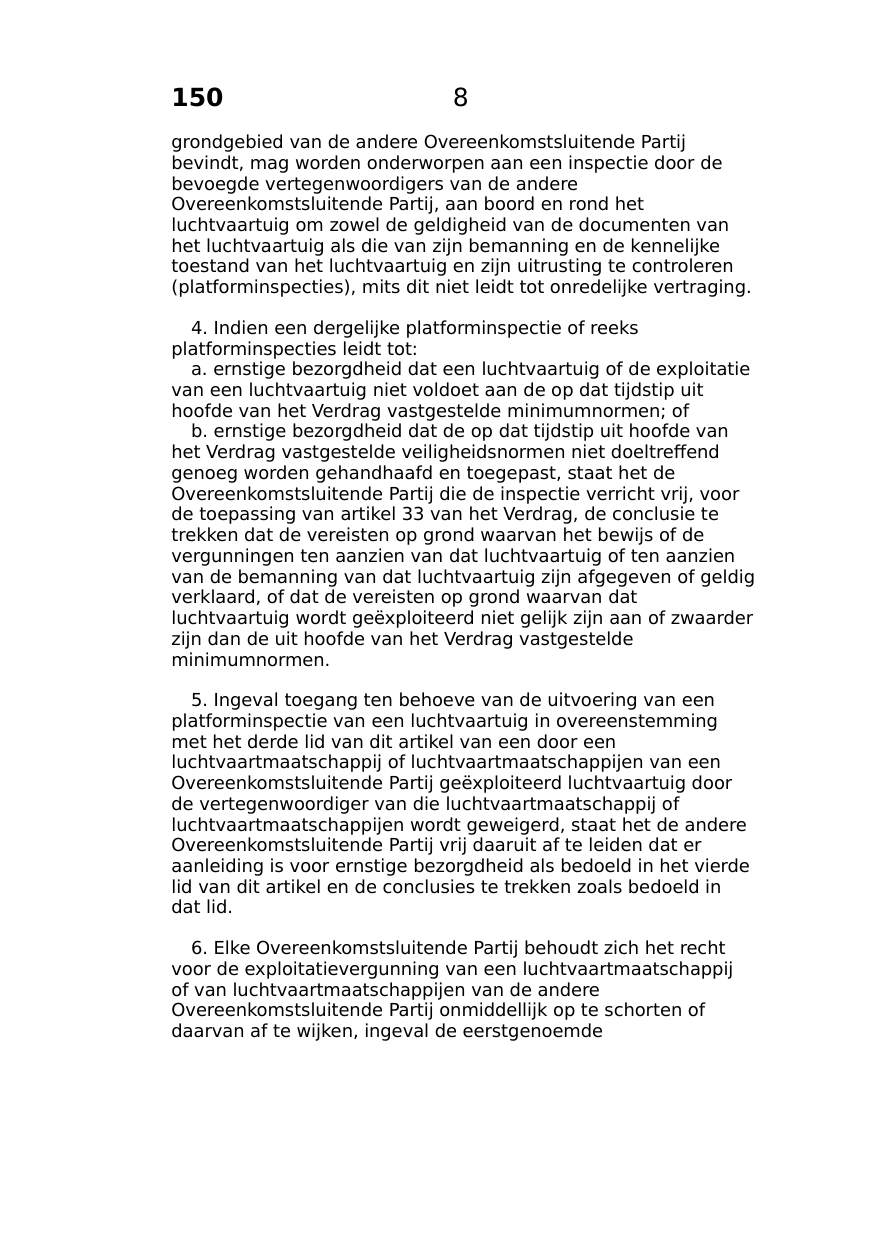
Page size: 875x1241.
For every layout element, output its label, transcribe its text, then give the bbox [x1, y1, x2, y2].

text 5. Ingeval toegang ten behoeve van de uitvoering van een platforminspectie van een luchtvaartuig in overeenstemming met het derde lid van dit artikel van een door een luchtvaartmaatschappij of luchtvaartmaatschappijen van een Overeenkomstsluitende Partij geëxploiteerd luchtvaartuig door de vertegenwoordiger van die luchtvaartmaatschappij of luchtvaartmaatschappijen wordt geweigerd, staat het de andere Overeenkomstsluitende Partij vrij daaruit af te leiden dat er aanleiding is voor ernstige bezorgdheid als bedoeld in het vierde lid van dit artikel en de conclusies te trekken zoals bedoeld in dat lid. [171, 690, 756, 918]
text b. ernstige bezorgdheid dat de op dat tijdstip uit hoofde van het Verdrag vastgestelde veiligheidsnormen niet doeltreffend genoeg worden gehandhaafd en toegepast, staat het de Overeenkomstsluitende Partij die de inspectie verricht vrij, voor de toepassing van artikel 33 van het Verdrag, de conclusie te trekken dat de vereisten op grond waarvan het bewijs of de vergunningen ten aanzien van dat luchtvaartuig of ten aanzien van de bemanning van dat luchtvaartuig zijn afgegeven of geldig verklaard, of dat de vereisten op grond waarvan dat luchtvaartuig wordt geëxploiteerd niet gelijk zijn aan of zwaarder zijn dan de uit hoofde van het Verdrag vastgestelde minimumnormen. [171, 421, 756, 670]
text grondgebied van de andere Overeenkomstsluitende Partij bevindt, mag worden onderworpen aan een inspectie door de bevoegde vertegenwoordigers van de andere Overeenkomstsluitende Partij, aan boord en rond het luchtvaartuig om zowel de geldigheid van de documenten van het luchtvaartuig als die van zijn bemanning en de kennelijke toestand van het luchtvaartuig en zijn uitrusting te controleren (platforminspecties), mits dit niet leidt tot onredelijke vertraging. [171, 132, 756, 298]
text a. ernstige bezorgdheid dat een luchtvaartuig of de exploitatie van een luchtvaartuig niet voldoet aan de op dat tijdstip uit hoofde van het Verdrag vastgestelde minimumnormen; of [171, 359, 756, 421]
text 6. Elke Overeenkomstsluitende Partij behoudt zich het recht voor de exploitatievergunning van een luchtvaartmaatschappij of van luchtvaartmaatschappijen van de andere Overeenkomstsluitende Partij onmiddellijk op te schorten of daarvan af te wijken, ingeval de eerstgenoemde [171, 938, 756, 1042]
text 4. Indien een dergelijke platforminspectie of reeks platforminspecties leidt tot: [171, 318, 756, 359]
